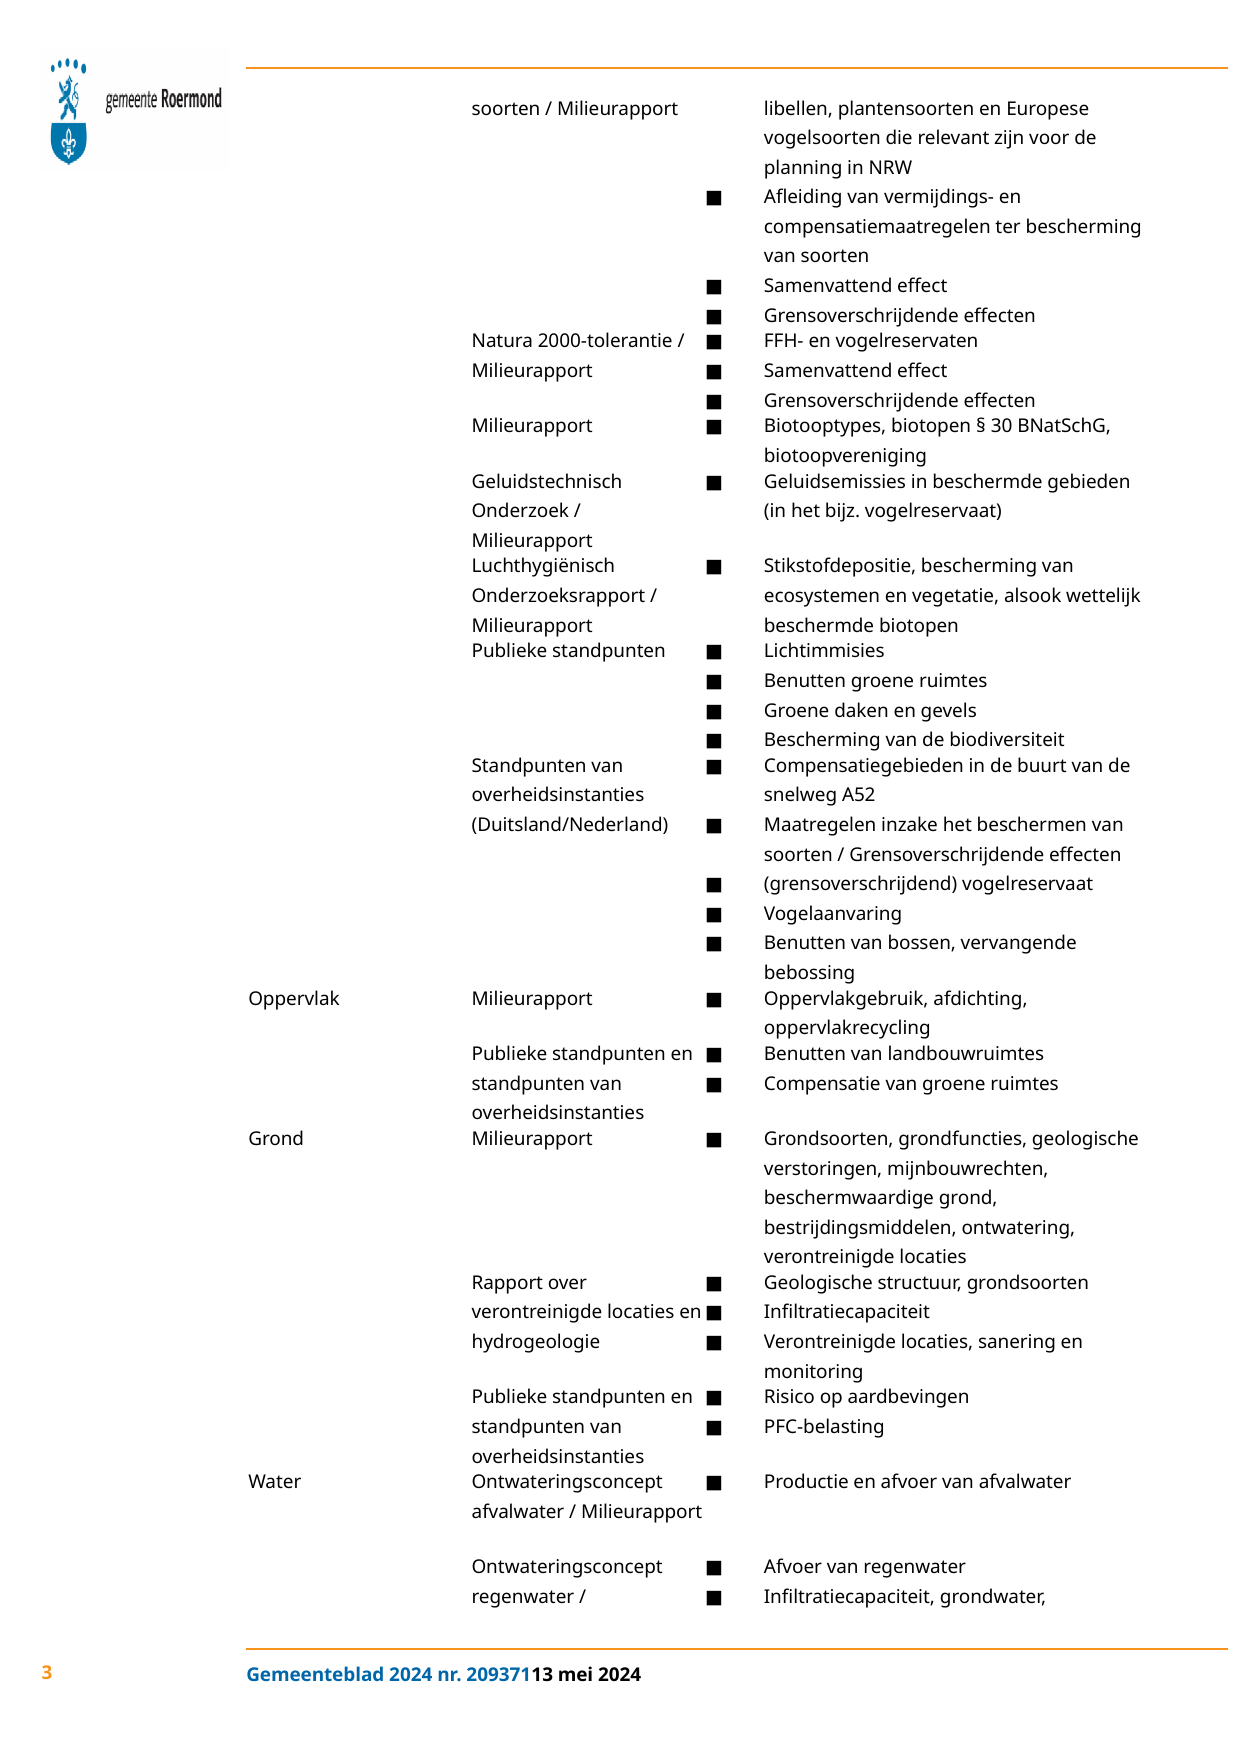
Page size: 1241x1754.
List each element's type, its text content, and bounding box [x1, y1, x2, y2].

table_cell [248, 95, 471, 328]
table_cell Milieurapport [471, 1125, 705, 1269]
table_cell Ontwateringsconcept afvalwater / Milieurapport [471, 1469, 705, 1553]
table_cell Standpunten van overheidsinstanties (Duitsland/Nederland) [471, 752, 705, 985]
table_cell [248, 638, 471, 752]
table_cell Lichtimmisies Benutten groene ruimtes Groene daken en gevels Bescherming van de biodiversiteit [705, 638, 1152, 752]
table_cell Publieke standpunten en standpunten van overheidsinstanties [471, 1040, 705, 1125]
table_cell Grondsoorten, grondfuncties, geologische verstoringen, mijnbouwrechten, beschermwaardige grond, bestrijdingsmiddelen, ontwatering, verontreinigde locaties [705, 1125, 1152, 1269]
table_cell Natura 2000-tolerantie / Milieurapport [471, 328, 705, 412]
table_cell Publieke standpunten [471, 638, 705, 752]
table_cell Biotooptypes, biotopen § 30 BNatSchG, biotoopvereniging [705, 413, 1152, 468]
table_cell [248, 413, 471, 468]
table_cell [248, 1554, 471, 1609]
table_cell [248, 752, 471, 985]
table_cell [248, 553, 471, 638]
table_cell Publieke standpunten en standpunten van overheidsinstanties [471, 1384, 705, 1468]
table_cell [248, 468, 471, 553]
table_cell Geluidstechnisch Onderzoek / Milieurapport [471, 468, 705, 553]
table_cell Milieurapport [471, 985, 705, 1040]
table_cell [248, 1269, 471, 1384]
table_cell Water [248, 1469, 471, 1553]
table_cell [248, 1040, 471, 1125]
table_cell Oppervlakgebruik, afdichting, oppervlakrecycling [705, 985, 1152, 1040]
table_cell Geologische structuur, grondsoorten Infiltratiecapaciteit Verontreinigde locaties, sanering en monitoring [705, 1269, 1152, 1384]
table_cell libellen, plantensoorten en Europese vogelsoorten die relevant zijn voor de planning in NRW Afleiding van vermijdings- en compensatiemaatregelen ter bescherming van soorten Samenvattend effect Grensoverschrijdende effecten [705, 95, 1152, 328]
table_cell [248, 1384, 471, 1468]
table_cell Oppervlak [248, 985, 471, 1040]
table_cell [248, 328, 471, 412]
table_cell Compensatiegebieden in de buurt van de snelweg A52 Maatregelen inzake het beschermen van soorten / Grensoverschrijdende effecten (grensoverschrijdend) vogelreservaat Vogelaanvaring Benutten van bossen, vervangende bebossing [705, 752, 1152, 985]
table_cell Luchthygiënisch Onderzoeksrapport / Milieurapport [471, 553, 705, 638]
picture [41, 47, 231, 172]
table_cell Risico op aardbevingen PFC-belasting [705, 1384, 1152, 1468]
table_cell Grond [248, 1125, 471, 1269]
table_cell Milieurapport [471, 413, 705, 468]
table_cell FFH- en vogelreservaten Samenvattend effect Grensoverschrijdende effecten [705, 328, 1152, 412]
table_cell Ontwateringsconcept regenwater / [471, 1554, 705, 1609]
table_cell Benutten van landbouwruimtes Compensatie van groene ruimtes [705, 1040, 1152, 1125]
table_cell Stikstofdepositie, bescherming van ecosystemen en vegetatie, alsook wettelijk beschermde biotopen [705, 553, 1152, 638]
table_cell Productie en afvoer van afvalwater [705, 1469, 1152, 1553]
table_cell Geluidsemissies in beschermde gebieden (in het bijz. vogelreservaat) [705, 468, 1152, 553]
table_cell soorten / Milieurapport [471, 95, 705, 328]
table_cell Afvoer van regenwater Infiltratiecapaciteit, grondwater, [705, 1554, 1152, 1609]
table_cell Rapport over verontreinigde locaties en hydrogeologie [471, 1269, 705, 1384]
